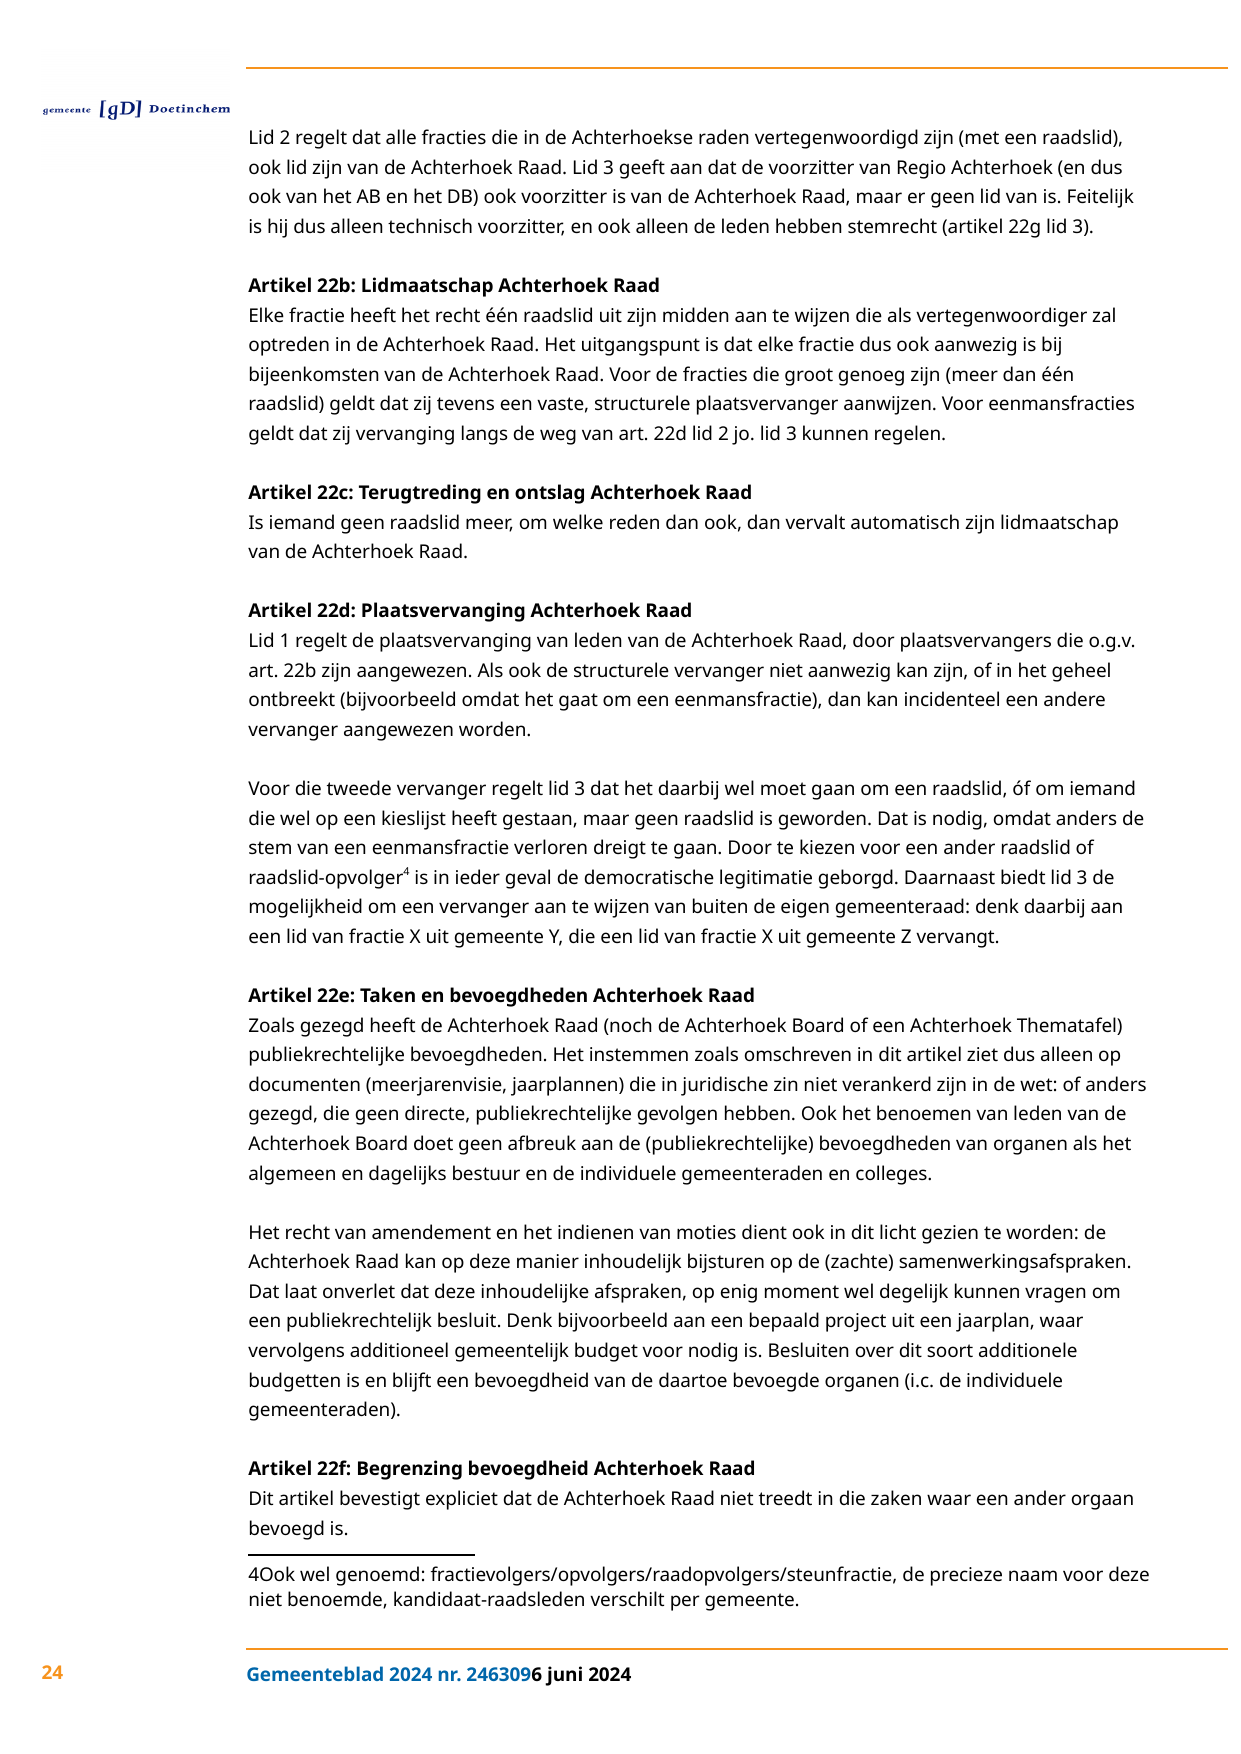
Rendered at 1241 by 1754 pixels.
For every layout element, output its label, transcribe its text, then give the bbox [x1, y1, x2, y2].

text Artikel 22b: Lidmaatschap Achterhoek Raad [248, 272, 1152, 298]
text Dit artikel bevestigt expliciet dat de Achterhoek Raad niet treedt in die zaken waar een ander orgaan bevoegd is. [248, 1485, 1152, 1541]
text Elke fractie heeft het recht één raadslid uit zijn midden aan te wijzen die als vertegenwoordiger zal optreden in de Achterhoek Raad. Het uitgangspunt is dat elke fractie dus ook aanwezig is bij bijeenkomsten van de Achterhoek Raad. Voor de fracties die groot genoeg zijn (meer dan één raadslid) geldt dat zij tevens een vaste, structurele plaatsvervanger aanwijzen. Voor eenmansfracties geldt dat zij vervanging langs de weg van art. 22d lid 2 jo. lid 3 kunnen regelen. [248, 302, 1152, 446]
text Is iemand geen raadslid meer, om welke reden dan ook, dan vervalt automatisch zijn lidmaatschap van de Achterhoek Raad. [248, 509, 1152, 564]
text Artikel 22c: Terugtreding en ontslag Achterhoek Raad [248, 479, 1152, 505]
text Artikel 22e: Taken en bevoegdheden Achterhoek Raad [248, 982, 1152, 1008]
picture [41, 47, 231, 172]
text Artikel 22f: Begrenzing bevoegdheid Achterhoek Raad [248, 1456, 1152, 1481]
text Lid 1 regelt de plaatsvervanging van leden van de Achterhoek Raad, door plaatsvervangers die o.g.v. art. 22b zijn aangewezen. Als ook de structurele vervanger niet aanwezig kan zijn, of in het geheel ontbreekt (bijvoorbeeld omdat het gaat om een eenmansfractie), dan kan incidenteel een andere vervanger aangewezen worden. [248, 627, 1152, 742]
text Ook wel genoemd: fractievolgers/opvolgers/raadopvolgers/steunfractie, de precieze naam voor deze niet benoemde, kandidaat-raadsleden verschilt per gemeente. [248, 1561, 1152, 1612]
text Voor die tweede vervanger regelt lid 3 dat het daarbij wel moet gaan om een raadslid, óf om iemand die wel op een kieslijst heeft gestaan, maar geen raadslid is geworden. Dat is nodig, omdat anders de stem van een eenmansfractie verloren dreigt te gaan. Door te kiezen voor een ander raadslid of raadslid-opvolger is in ieder geval de democratische legitimatie geborgd. Daarnaast biedt lid 3 de mogelijkheid om een vervanger aan te wijzen van buiten de eigen gemeenteraad: denk daarbij aan een lid van fractie X uit gemeente Y, die een lid van fractie X uit gemeente Z vervangt. [248, 775, 1152, 949]
text Artikel 22d: Plaatsvervanging Achterhoek Raad [248, 598, 1152, 623]
text Lid 2 regelt dat alle fracties die in de Achterhoekse raden vertegenwoordigd zijn (met een raadslid), ook lid zijn van de Achterhoek Raad. Lid 3 geeft aan dat de voorzitter van Regio Achterhoek (en dus ook van het AB en het DB) ook voorzitter is van de Achterhoek Raad, maar er geen lid van is. Feitelijk is hij dus alleen technisch voorzitter, en ook alleen de leden hebben stemrecht (artikel 22g lid 3). [248, 124, 1152, 239]
text Zoals gezegd heeft de Achterhoek Raad (noch de Achterhoek Board of een Achterhoek Thematafel) publiekrechtelijke bevoegdheden. Het instemmen zoals omschreven in dit artikel ziet dus alleen op documenten (meerjarenvisie, jaarplannen) die in juridische zin niet verankerd zijn in de wet: of anders gezegd, die geen directe, publiekrechtelijke gevolgen hebben. Ook het benoemen van leden van de Achterhoek Board doet geen afbreuk aan de (publiekrechtelijke) bevoegdheden van organen als het algemeen en dagelijks bestuur en de individuele gemeenteraden en colleges. [248, 1012, 1152, 1186]
text Het recht van amendement en het indienen van moties dient ook in dit licht gezien te worden: de Achterhoek Raad kan op deze manier inhoudelijk bijsturen op de (zachte) samenwerkingsafspraken. Dat laat onverlet dat deze inhoudelijke afspraken, op enig moment wel degelijk kunnen vragen om een publiekrechtelijk besluit. Denk bijvoorbeeld aan een bepaald project uit een jaarplan, waar vervolgens additioneel gemeentelijk budget voor nodig is. Besluiten over dit soort additionele budgetten is en blijft een bevoegdheid van de daartoe bevoegde organen (i.c. de individuele gemeenteraden). [248, 1219, 1152, 1422]
